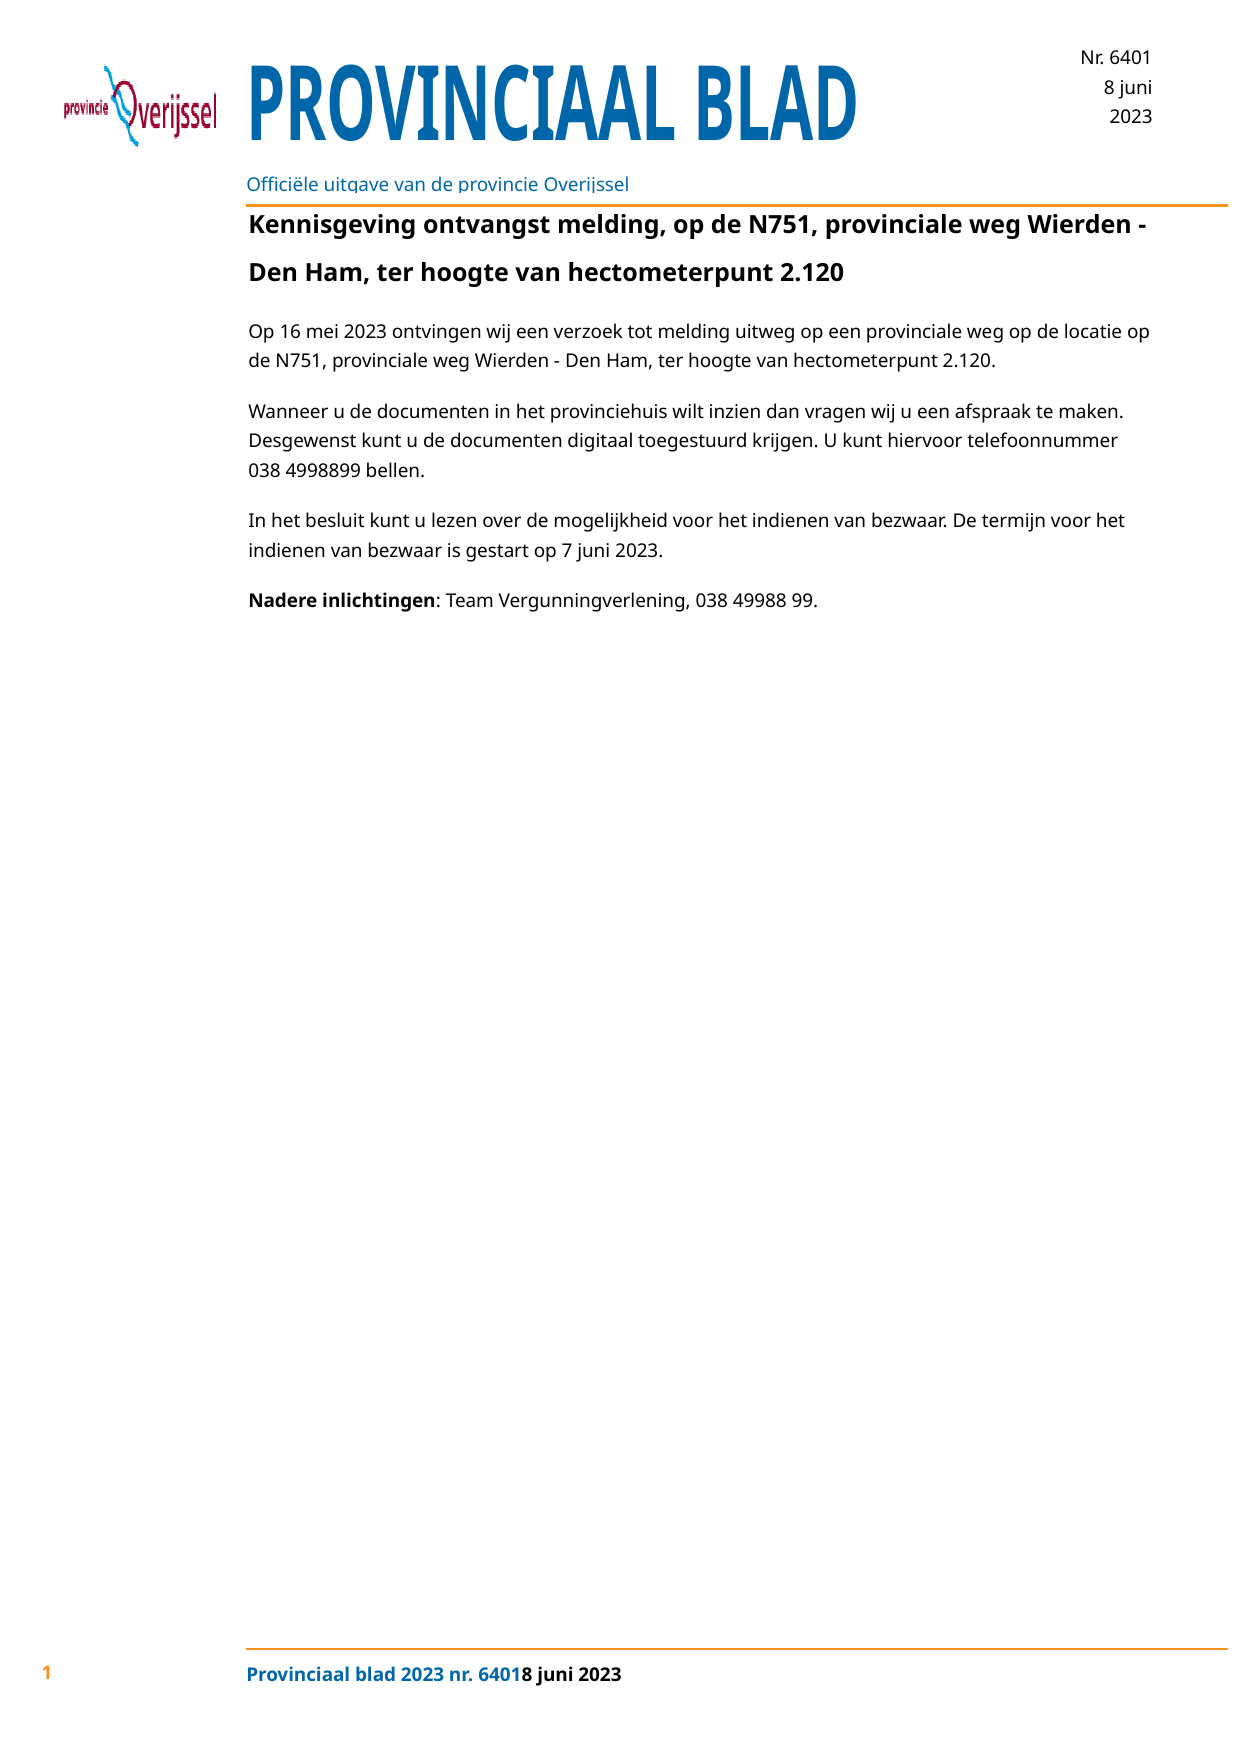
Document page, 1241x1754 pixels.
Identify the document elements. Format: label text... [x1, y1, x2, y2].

text Nadere inlichtingen: Team Vergunningverlening, 038 49988 99. [248, 587, 1152, 613]
text Op 16 mei 2023 ontvingen wij een verzoek tot melding uitweg op een provinciale weg op de locatie op de N751, provinciale weg Wierden - Den Ham, ter hoogte van hectometerpunt 2.120. [248, 318, 1152, 373]
text Kennisgeving ontvangst melding, op de N751, provinciale weg Wierden - Den Ham, ter hoogte van hectometerpunt 2.120 [248, 207, 1152, 288]
picture [41, 47, 231, 172]
text Wanneer u de documenten in het provinciehuis wilt inzien dan vragen wij u een afspraak te maken. Desgewenst kunt u de documenten digitaal toegestuurd krijgen. U kunt hiervoor telefoonnummer 038 4998899 bellen. [248, 398, 1152, 483]
text In het besluit kunt u lezen over de mogelijkheid voor het indienen van bezwaar. De termijn voor het indienen van bezwaar is gestart op 7 juni 2023. [248, 507, 1152, 563]
